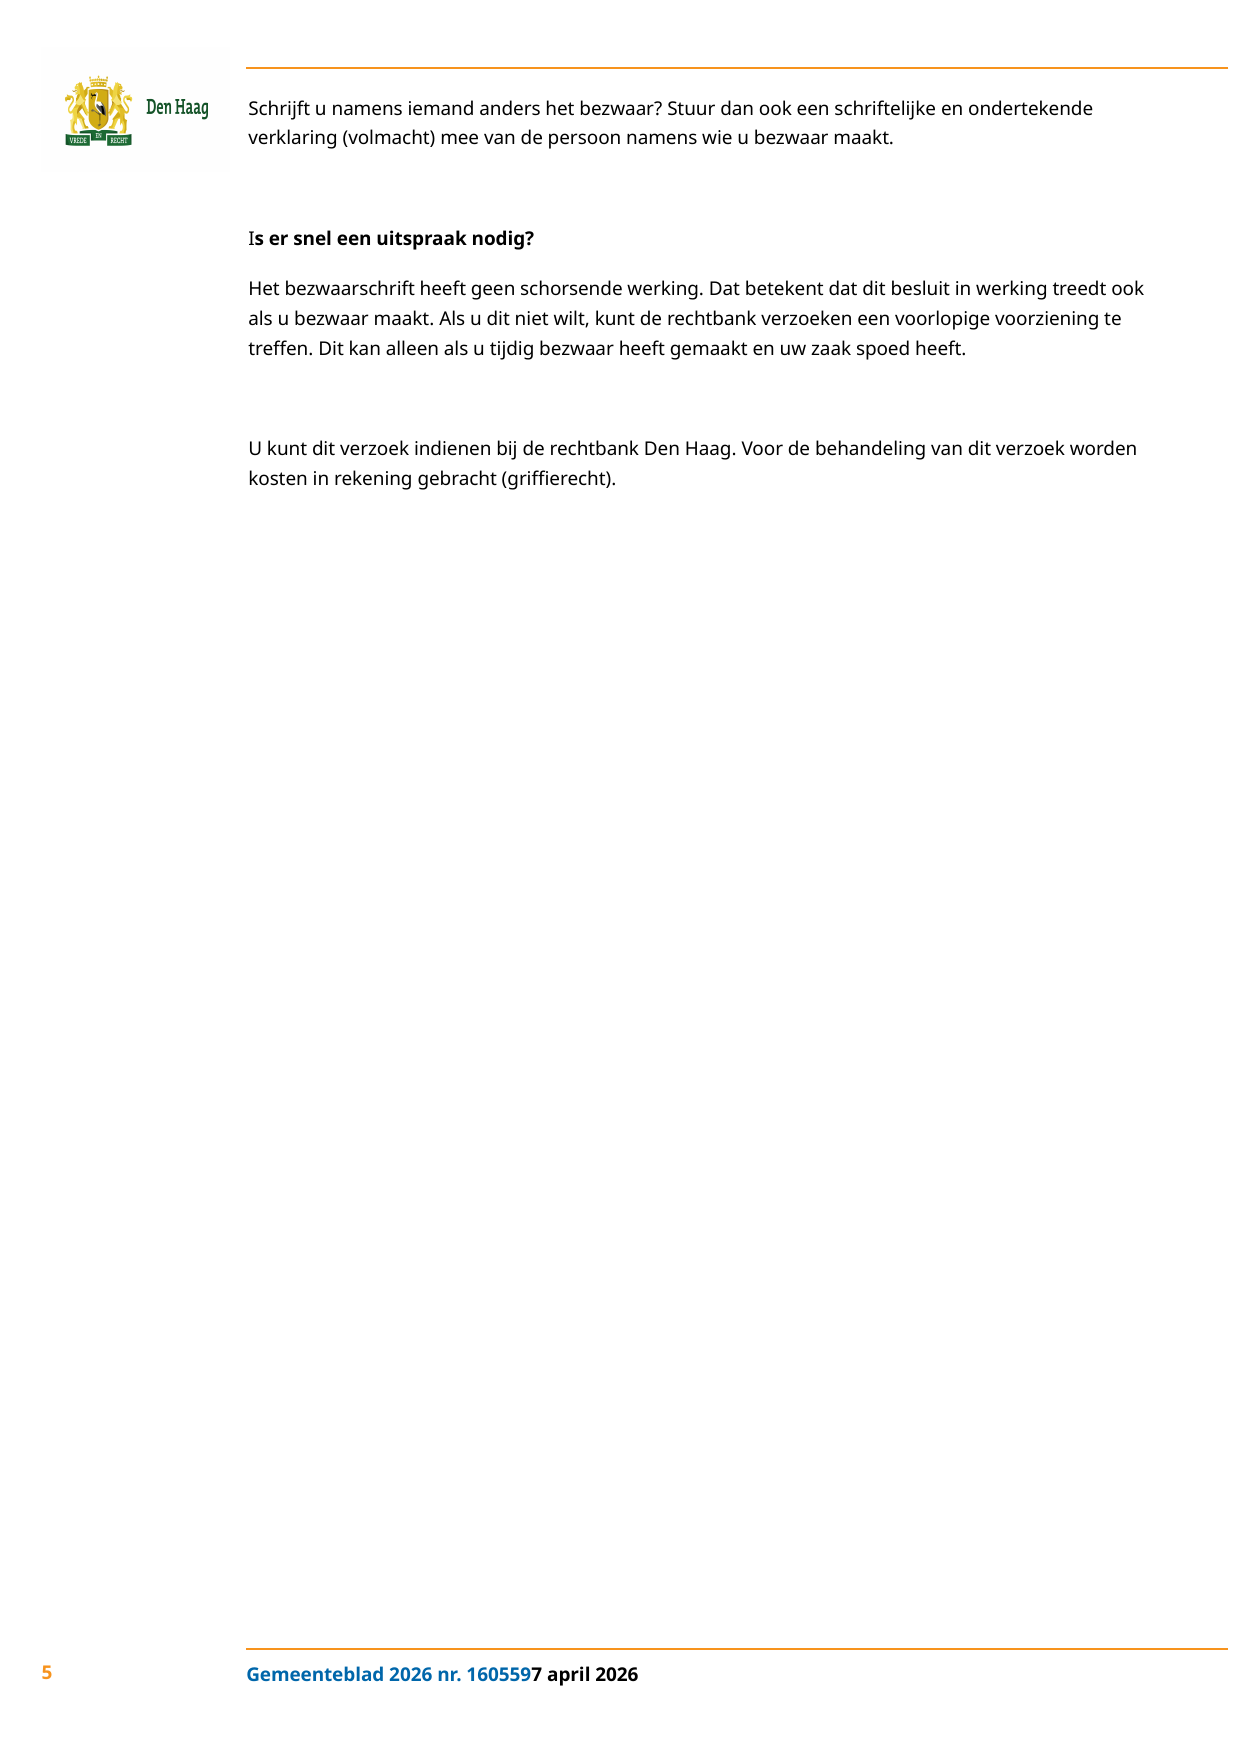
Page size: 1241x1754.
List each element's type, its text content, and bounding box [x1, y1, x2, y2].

text Is er snel een uitspraak nodig? [248, 225, 1152, 251]
picture [41, 47, 231, 172]
text Schrijft u namens iemand anders het bezwaar? Stuur dan ook een schriftelijke en ondertekende verklaring (volmacht) mee van de persoon namens wie u bezwaar maakt. [248, 95, 1152, 150]
text Het bezwaarschrift heeft geen schorsende werking. Dat betekent dat dit besluit in werking treedt ook als u bezwaar maakt. Als u dit niet wilt, kunt de rechtbank verzoeken een voorlopige voorziening te treffen. Dit kan alleen als u tijdig bezwaar heeft gemaakt en uw zaak spoed heeft. [248, 276, 1152, 361]
text U kunt dit verzoek indienen bij de rechtbank Den Haag. Voor de behandeling van dit verzoek worden kosten in rekening gebracht (griffierecht). [248, 436, 1152, 491]
